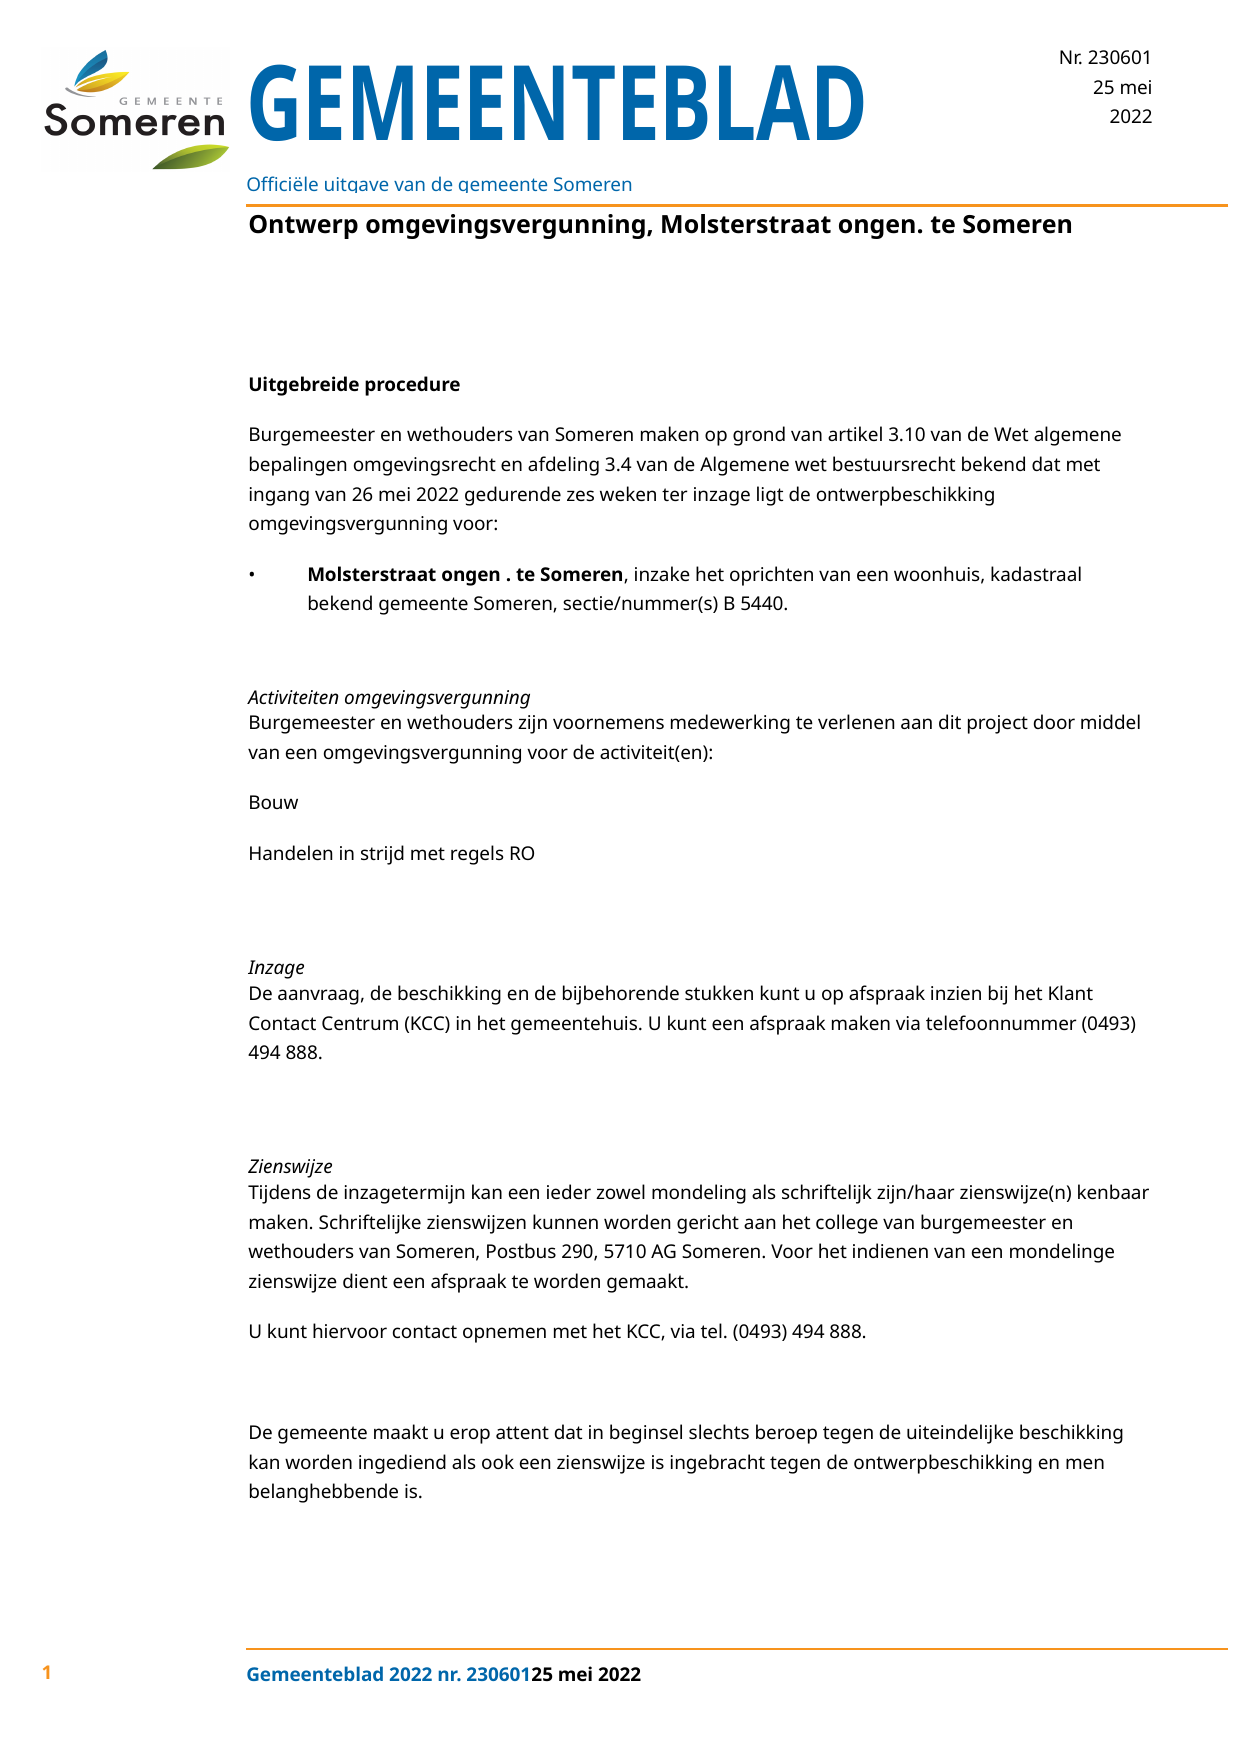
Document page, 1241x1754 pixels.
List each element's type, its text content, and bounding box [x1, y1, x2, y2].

picture [41, 47, 231, 172]
text Activiteiten omgevingsvergunning [248, 684, 1152, 709]
list Molsterstraat ongen . te Someren, inzake het oprichten van een woonhuis, kadastraal bekend gemeente Someren, sectie/nummer(s) B 5440. [248, 561, 1152, 616]
text Handelen in strijd met regels RO [248, 840, 1152, 866]
text Bouw [248, 789, 1152, 815]
text Ontwerp omgevingsvergunning, Molsterstraat ongen. te Someren [248, 207, 1152, 241]
text Burgemeester en wethouders zijn voornemens medewerking te verlenen aan dit project door middel van een omgevingsvergunning voor de activiteit(en): [248, 709, 1152, 765]
text Inzage [248, 954, 1152, 980]
text U kunt hiervoor contact opnemen met het KCC, via tel. (0493) 494 888. [248, 1318, 1152, 1344]
text Uitgebreide procedure [248, 371, 1152, 397]
text De aanvraag, de beschikking en de bijbehorende stukken kunt u op afspraak inzien bij het Klant Contact Centrum (KCC) in het gemeentehuis. U kunt een afspraak maken via telefoonnummer (0493) 494 888. [248, 980, 1152, 1065]
text De gemeente maakt u erop attent dat in beginsel slechts beroep tegen de uiteindelijke beschikking kan worden ingediend als ook een zienswijze is ingebracht tegen de ontwerpbeschikking en men belanghebbende is. [248, 1419, 1152, 1504]
text Burgemeester en wethouders van Someren maken op grond van artikel 3.10 van de Wet algemene bepalingen omgevingsrecht en afdeling 3.4 van de Algemene wet bestuursrecht bekend dat met ingang van 26 mei 2022 gedurende zes weken ter inzage ligt de ontwerpbeschikking omgevingsvergunning voor: [248, 422, 1152, 536]
text Zienswijze [248, 1154, 1152, 1179]
text Tijdens de inzagetermijn kan een ieder zowel mondeling als schriftelijk zijn/haar zienswijze(n) kenbaar maken. Schriftelijke zienswijzen kunnen worden gericht aan het college van burgemeester en wethouders van Someren, Postbus 290, 5710 AG Someren. Voor het indienen van een mondelinge zienswijze dient een afspraak te worden gemaakt. [248, 1179, 1152, 1294]
